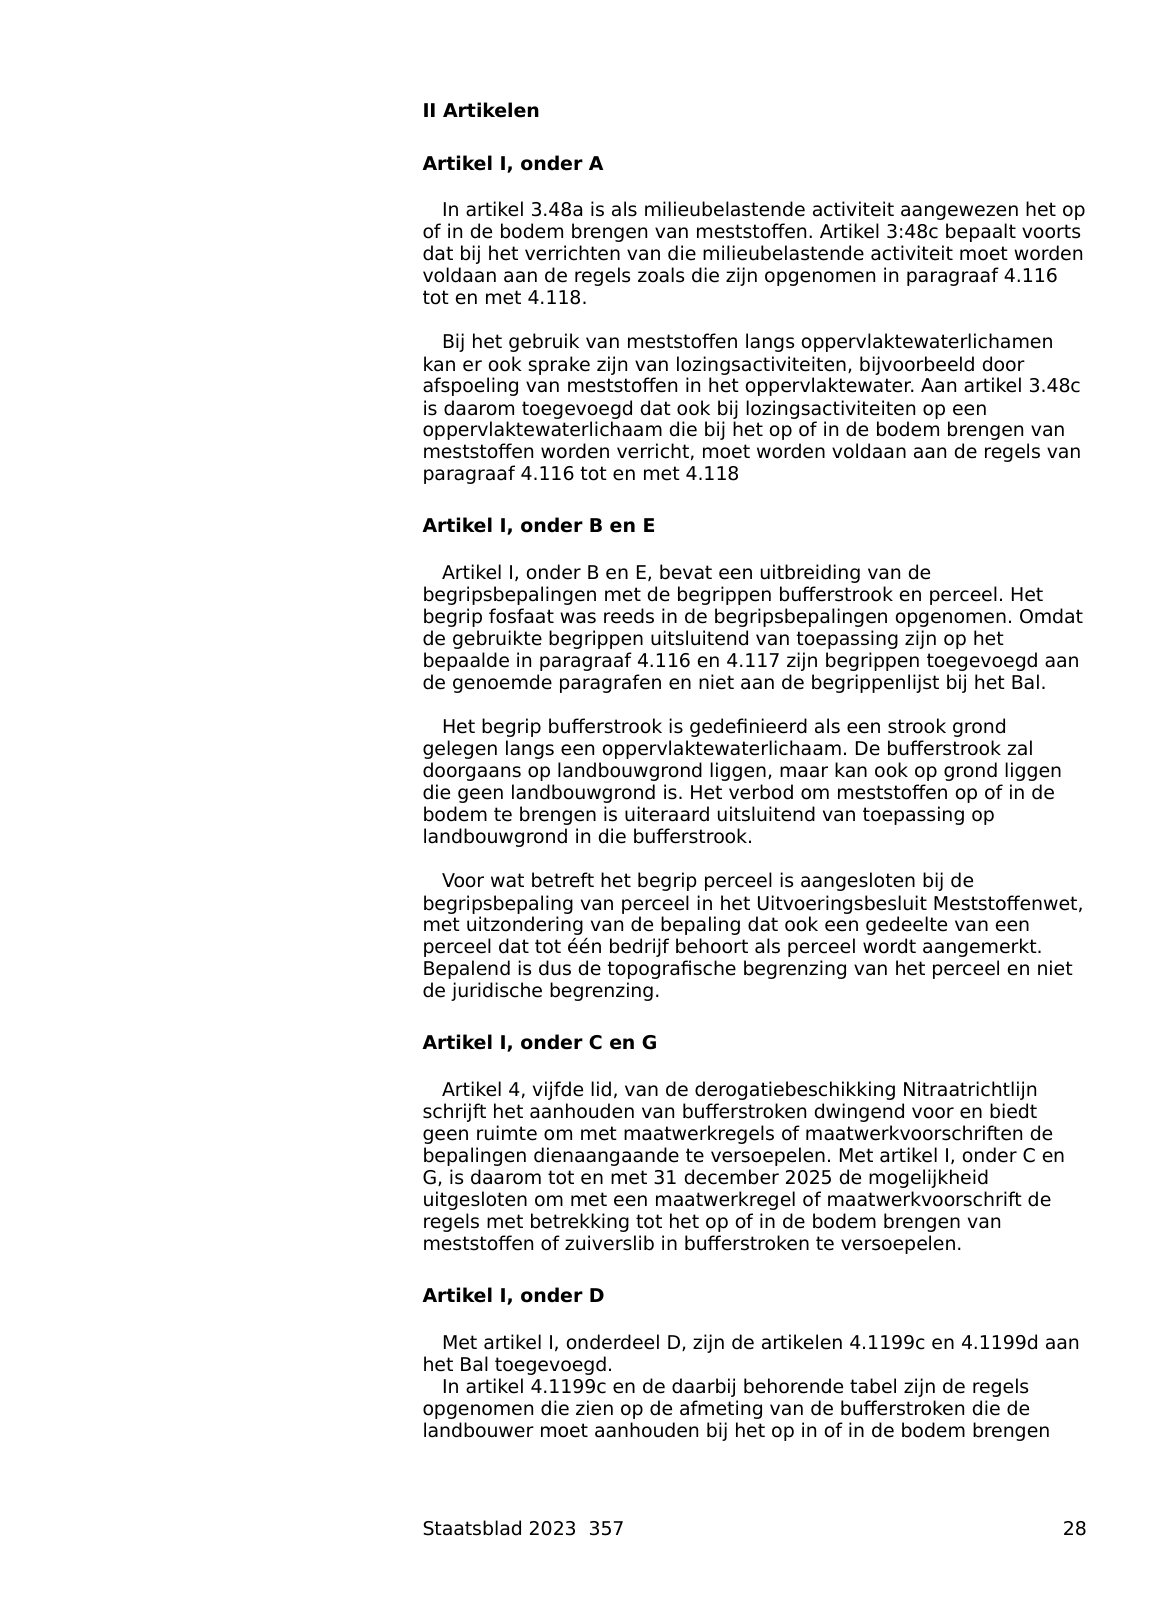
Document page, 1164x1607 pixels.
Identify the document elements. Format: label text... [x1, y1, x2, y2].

subtitle Artikel I, onder A [422, 152, 1087, 174]
text Met artikel I, onderdeel D, zijn de artikelen 4.1199c en 4.1199d aan het Bal toegevoegd. [422, 1332, 1087, 1376]
subtitle Artikel I, onder D [422, 1285, 1087, 1307]
subtitle Artikel I, onder B en E [422, 515, 1087, 537]
text In artikel 3.48a is als milieubelastende activiteit aangewezen het op of in de bodem brengen van meststoffen. Artikel 3:48c bepaalt voorts dat bij het verrichten van die milieubelastende activiteit moet worden voldaan aan de regels zoals die zijn opgenomen in paragraaf 4.116 tot en met 4.118. [422, 199, 1087, 309]
text Voor wat betreft het begrip perceel is aangesloten bij de begripsbepaling van perceel in het Uitvoeringsbesluit Meststoffenwet, met uitzondering van de bepaling dat ook een gedeelte van een perceel dat tot één bedrijf behoort als perceel wordt aangemerkt. Bepalend is dus de topografische begrenzing van het perceel en niet de juridische begrenzing. [422, 870, 1087, 1002]
subtitle II Artikelen [422, 100, 1087, 122]
text Artikel 4, vijfde lid, van de derogatiebeschikking Nitraatrichtlijn schrijft het aanhouden van bufferstroken dwingend voor en biedt geen ruimte om met maatwerkregels of maatwerkvoorschriften de bepalingen dienaangaande te versoepelen. Met artikel I, onder C en G, is daarom tot en met 31 december 2025 de mogelijkheid uitgesloten om met een maatwerkregel of maatwerkvoorschrift de regels met betrekking tot het op of in de bodem brengen van meststoffen of zuiverslib in bufferstroken te versoepelen. [422, 1079, 1087, 1255]
text Artikel I, onder B en E, bevat een uitbreiding van de begripsbepalingen met de begrippen bufferstrook en perceel. Het begrip fosfaat was reeds in de begripsbepalingen opgenomen. Omdat de gebruikte begrippen uitsluitend van toepassing zijn op het bepaalde in paragraaf 4.116 en 4.117 zijn begrippen toegevoegd aan de genoemde paragrafen en niet aan de begrippenlijst bij het Bal. [422, 562, 1087, 694]
text Het begrip bufferstrook is gedefinieerd als een strook grond gelegen langs een oppervlaktewaterlichaam. De bufferstrook zal doorgaans op landbouwgrond liggen, maar kan ook op grond liggen die geen landbouwgrond is. Het verbod om meststoffen op of in de bodem te brengen is uiteraard uitsluitend van toepassing op landbouwgrond in die bufferstrook. [422, 716, 1087, 848]
text Bij het gebruik van meststoffen langs oppervlaktewaterlichamen kan er ook sprake zijn van lozingsactiviteiten, bijvoorbeeld door afspoeling van meststoffen in het oppervlaktewater. Aan artikel 3.48c is daarom toegevoegd dat ook bij lozingsactiviteiten op een oppervlaktewaterlichaam die bij het op of in de bodem brengen van meststoffen worden verricht, moet worden voldaan aan de regels van paragraaf 4.116 tot en met 4.118 [422, 331, 1087, 485]
text In artikel 4.1199c en de daarbij behorende tabel zijn de regels opgenomen die zien op de afmeting van de bufferstroken die de landbouwer moet aanhouden bij het op in of in de bodem brengen [422, 1376, 1087, 1442]
subtitle Artikel I, onder C en G [422, 1032, 1087, 1054]
